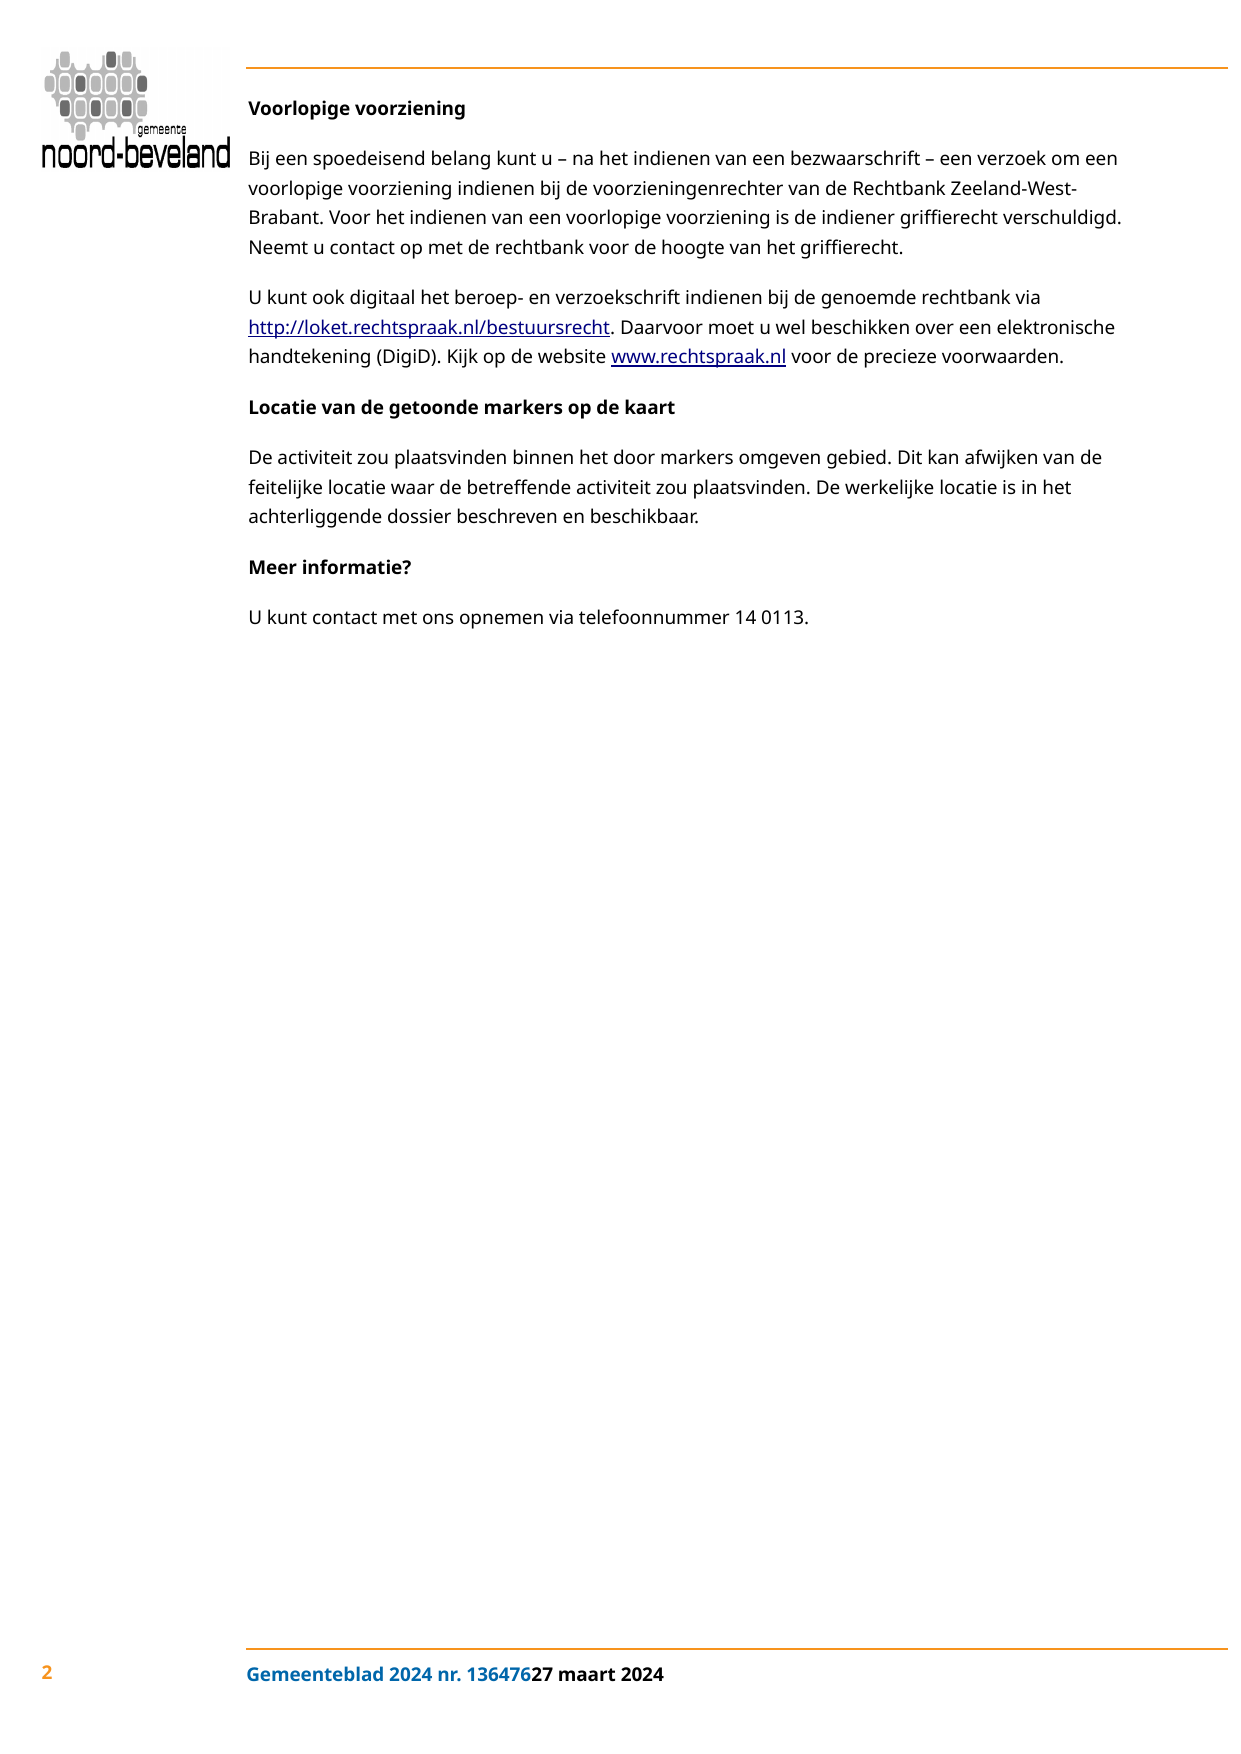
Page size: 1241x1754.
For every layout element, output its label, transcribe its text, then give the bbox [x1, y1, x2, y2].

text Bij een spoedeisend belang kunt u – na het indienen van een bezwaarschrift – een verzoek om een voorlopige voorziening indienen bij de voorzieningenrechter van de Rechtbank Zeeland-West-Brabant. Voor het indienen van een voorlopige voorziening is de indiener griffierecht verschuldigd. Neemt u contact op met de rechtbank voor de hoogte van het griffierecht. [248, 145, 1152, 260]
text De activiteit zou plaatsvinden binnen het door markers omgeven gebied. Dit kan afwijken van de feitelijke locatie waar de betreffende activiteit zou plaatsvinden. De werkelijke locatie is in het achterliggende dossier beschreven en beschikbaar. [248, 444, 1152, 529]
picture [41, 47, 231, 172]
text U kunt ook digitaal het beroep- en verzoekschrift indienen bij de genoemde rechtbank via http://loket.rechtspraak.nl/bestuursrecht. Daarvoor moet u wel beschikken over een elektronische handtekening (DigiD). Kijk op de website www.rechtspraak.nl voor de precieze voorwaarden. [248, 284, 1152, 369]
text Voorlopige voorziening [248, 95, 1152, 121]
text Meer informatie? [248, 554, 1152, 580]
text U kunt contact met ons opnemen via telefoonnummer 14 0113. [248, 604, 1152, 630]
text Locatie van de getoonde markers op de kaart [248, 394, 1152, 420]
